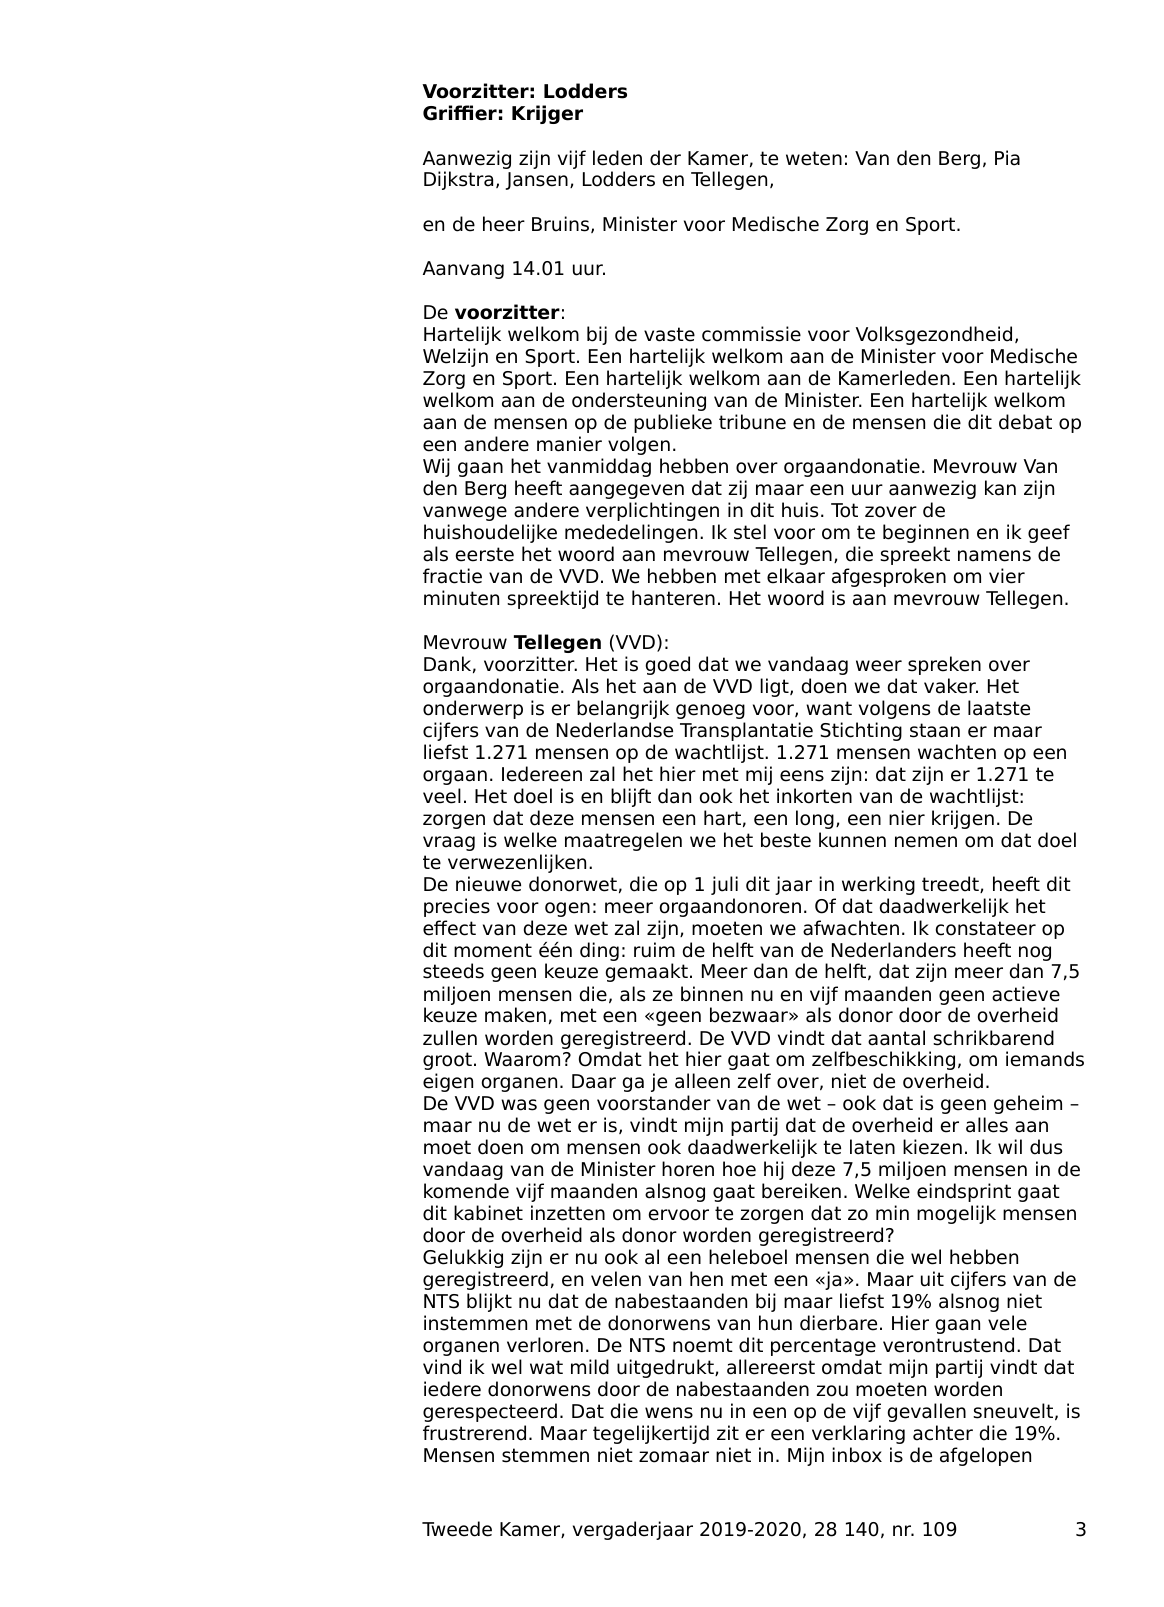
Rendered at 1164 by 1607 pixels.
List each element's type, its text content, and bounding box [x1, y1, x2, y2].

text en de heer Bruins, Minister voor Medische Zorg en Sport. [422, 213, 1087, 236]
text Aanwezig zijn vijf leden der Kamer, te weten: Van den Berg, Pia Dijkstra, Jansen, Lodders en Tellegen, [422, 147, 1087, 191]
text Gelukkig zijn er nu ook al een heleboel mensen die wel hebben geregistreerd, en velen van hen met een «ja». Maar uit cijfers van de NTS blijkt nu dat de nabestaanden bij maar liefst 19% alsnog niet instemmen met de donorwens van hun dierbare. Hier gaan vele organen verloren. De NTS noemt dit percentage verontrustend. Dat vind ik wel wat mild uitgedrukt, allereerst omdat mijn partij vindt dat iedere donorwens door de nabestaanden zou moeten worden gerespecteerd. Dat die wens nu in een op de vijf gevallen sneuvelt, is frustrerend. Maar tegelijkertijd zit er een verklaring achter die 19%. Mensen stemmen niet zomaar niet in. Mijn inbox is de afgelopen [422, 1247, 1087, 1467]
text Mevrouw Tellegen (VVD): [422, 632, 1087, 654]
text Dank, voorzitter. Het is goed dat we vandaag weer spreken over orgaandonatie. Als het aan de VVD ligt, doen we dat vaker. Het onderwerp is er belangrijk genoeg voor, want volgens de laatste cijfers van de Nederlandse Transplantatie Stichting staan er maar liefst 1.271 mensen op de wachtlijst. 1.271 mensen wachten op een orgaan. Iedereen zal het hier met mij eens zijn: dat zijn er 1.271 te veel. Het doel is en blijft dan ook het inkorten van de wachtlijst: zorgen dat deze mensen een hart, een long, een nier krijgen. De vraag is welke maatregelen we het beste kunnen nemen om dat doel te verwezenlijken. [422, 654, 1087, 873]
text De nieuwe donorwet, die op 1 juli dit jaar in werking treedt, heeft dit precies voor ogen: meer orgaandonoren. Of dat daadwerkelijk het effect van deze wet zal zijn, moeten we afwachten. Ik constateer op dit moment één ding: ruim de helft van de Nederlanders heeft nog steeds geen keuze gemaakt. Meer dan de helft, dat zijn meer dan 7,5 miljoen mensen die, als ze binnen nu en vijf maanden geen actieve keuze maken, met een «geen bezwaar» als donor door de overheid zullen worden geregistreerd. De VVD vindt dat aantal schrikbarend groot. Waarom? Omdat het hier gaat om zelfbeschikking, om iemands eigen organen. Daar ga je alleen zelf over, niet de overheid. [422, 873, 1087, 1093]
text Griffier: Krijger [422, 103, 1087, 125]
text Hartelijk welkom bij de vaste commissie voor Volksgezondheid, Welzijn en Sport. Een hartelijk welkom aan de Minister voor Medische Zorg en Sport. Een hartelijk welkom aan de Kamerleden. Een hartelijk welkom aan de ondersteuning van de Minister. Een hartelijk welkom aan de mensen op de publieke tribune en de mensen die dit debat op een andere manier volgen. [422, 324, 1087, 456]
text De VVD was geen voorstander van de wet – ook dat is geen geheim – maar nu de wet er is, vindt mijn partij dat de overheid er alles aan moet doen om mensen ook daadwerkelijk te laten kiezen. Ik wil dus vandaag van de Minister horen hoe hij deze 7,5 miljoen mensen in de komende vijf maanden alsnog gaat bereiken. Welke eindsprint gaat dit kabinet inzetten om ervoor te zorgen dat zo min mogelijk mensen door de overheid als donor worden geregistreerd? [422, 1093, 1087, 1247]
text Aanvang 14.01 uur. [422, 258, 1087, 280]
text Voorzitter: Lodders [422, 81, 1087, 103]
text Wij gaan het vanmiddag hebben over orgaandonatie. Mevrouw Van den Berg heeft aangegeven dat zij maar een uur aanwezig kan zijn vanwege andere verplichtingen in dit huis. Tot zover de huishoudelijke mededelingen. Ik stel voor om te beginnen en ik geef als eerste het woord aan mevrouw Tellegen, die spreekt namens de fractie van de VVD. We hebben met elkaar afgesproken om vier minuten spreektijd te hanteren. Het woord is aan mevrouw Tellegen. [422, 456, 1087, 609]
text De voorzitter: [422, 302, 1087, 324]
